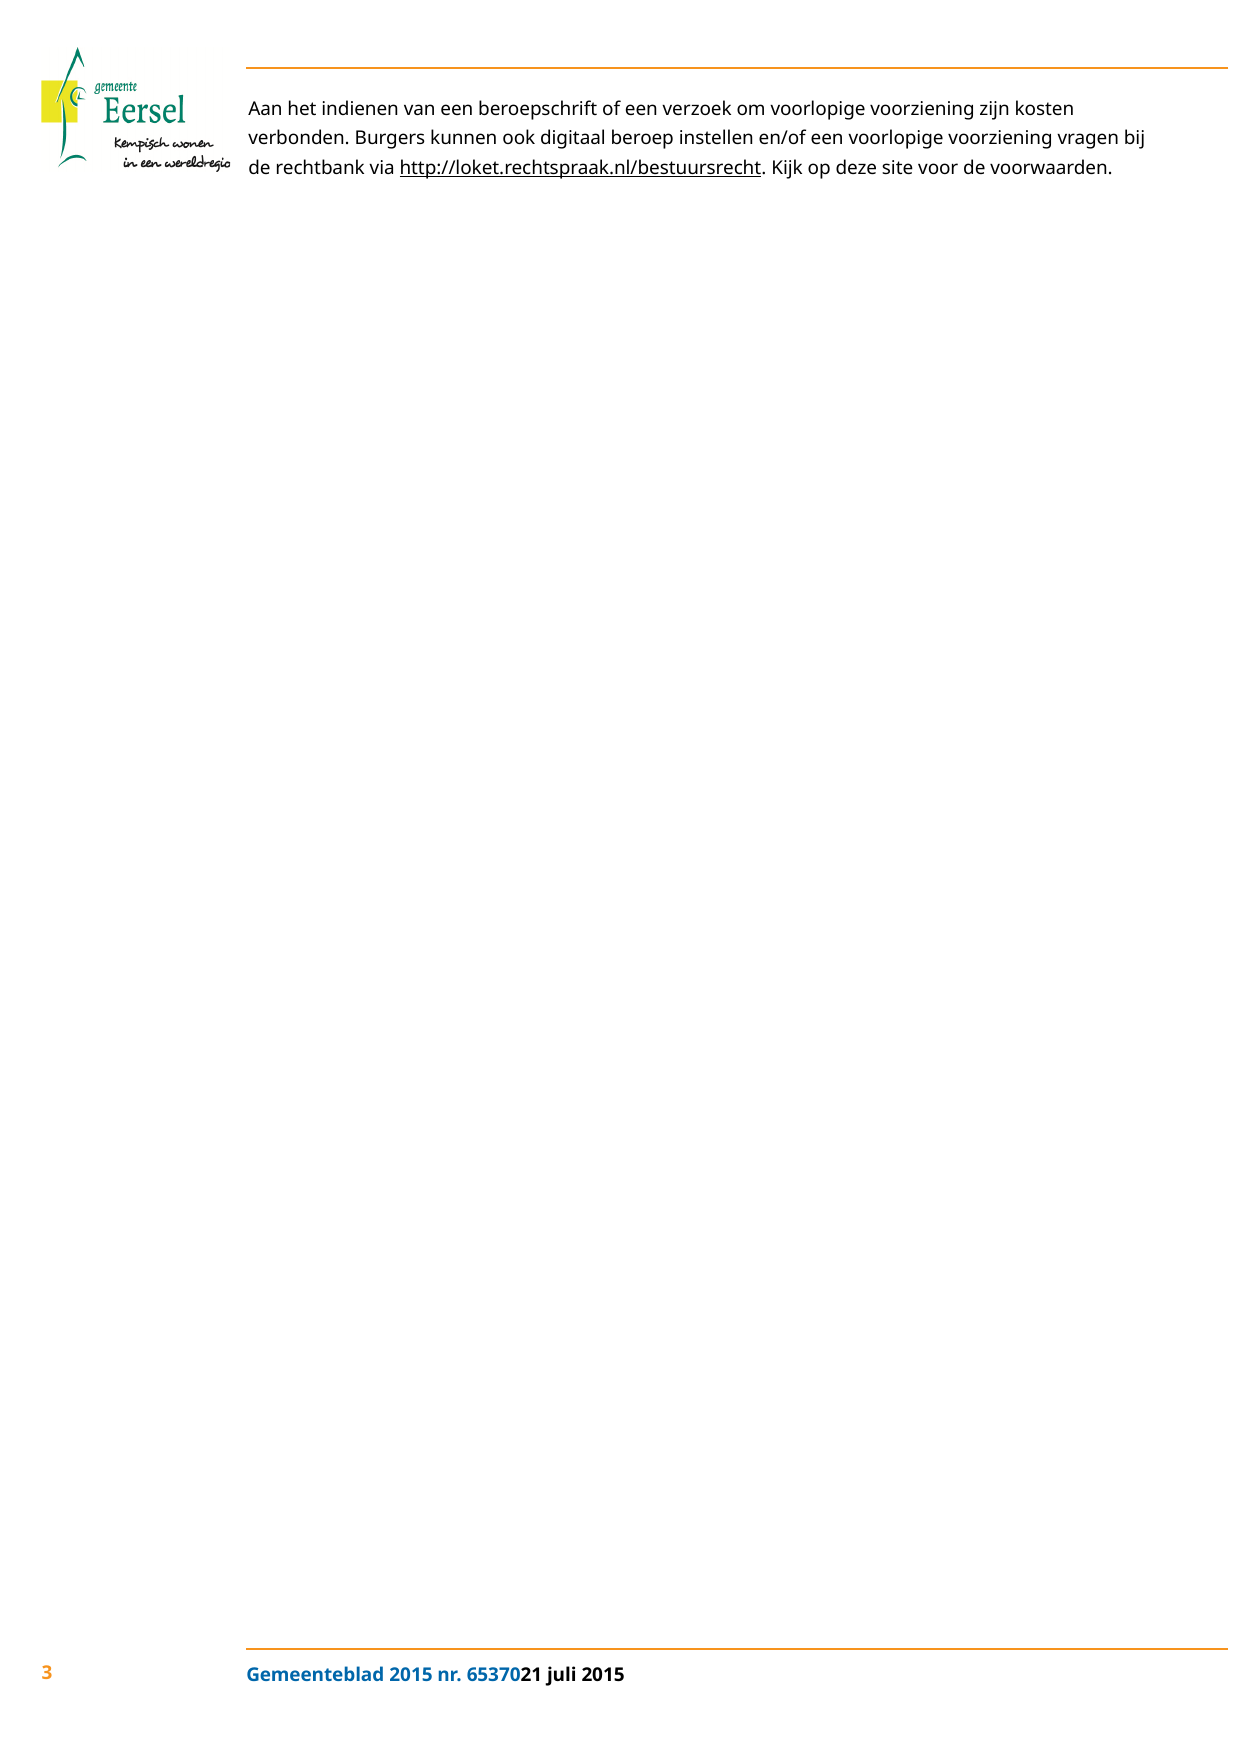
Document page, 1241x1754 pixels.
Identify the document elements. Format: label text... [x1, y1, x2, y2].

picture [41, 47, 231, 172]
text Aan het indienen van een beroepschrift of een verzoek om voorlopige voorziening zijn kosten verbonden. Burgers kunnen ook digitaal beroep instellen en/of een voorlopige voorziening vragen bij de rechtbank via http://loket.rechtspraak.nl/bestuursrecht. Kijk op deze site voor de voorwaarden. [248, 95, 1152, 180]
